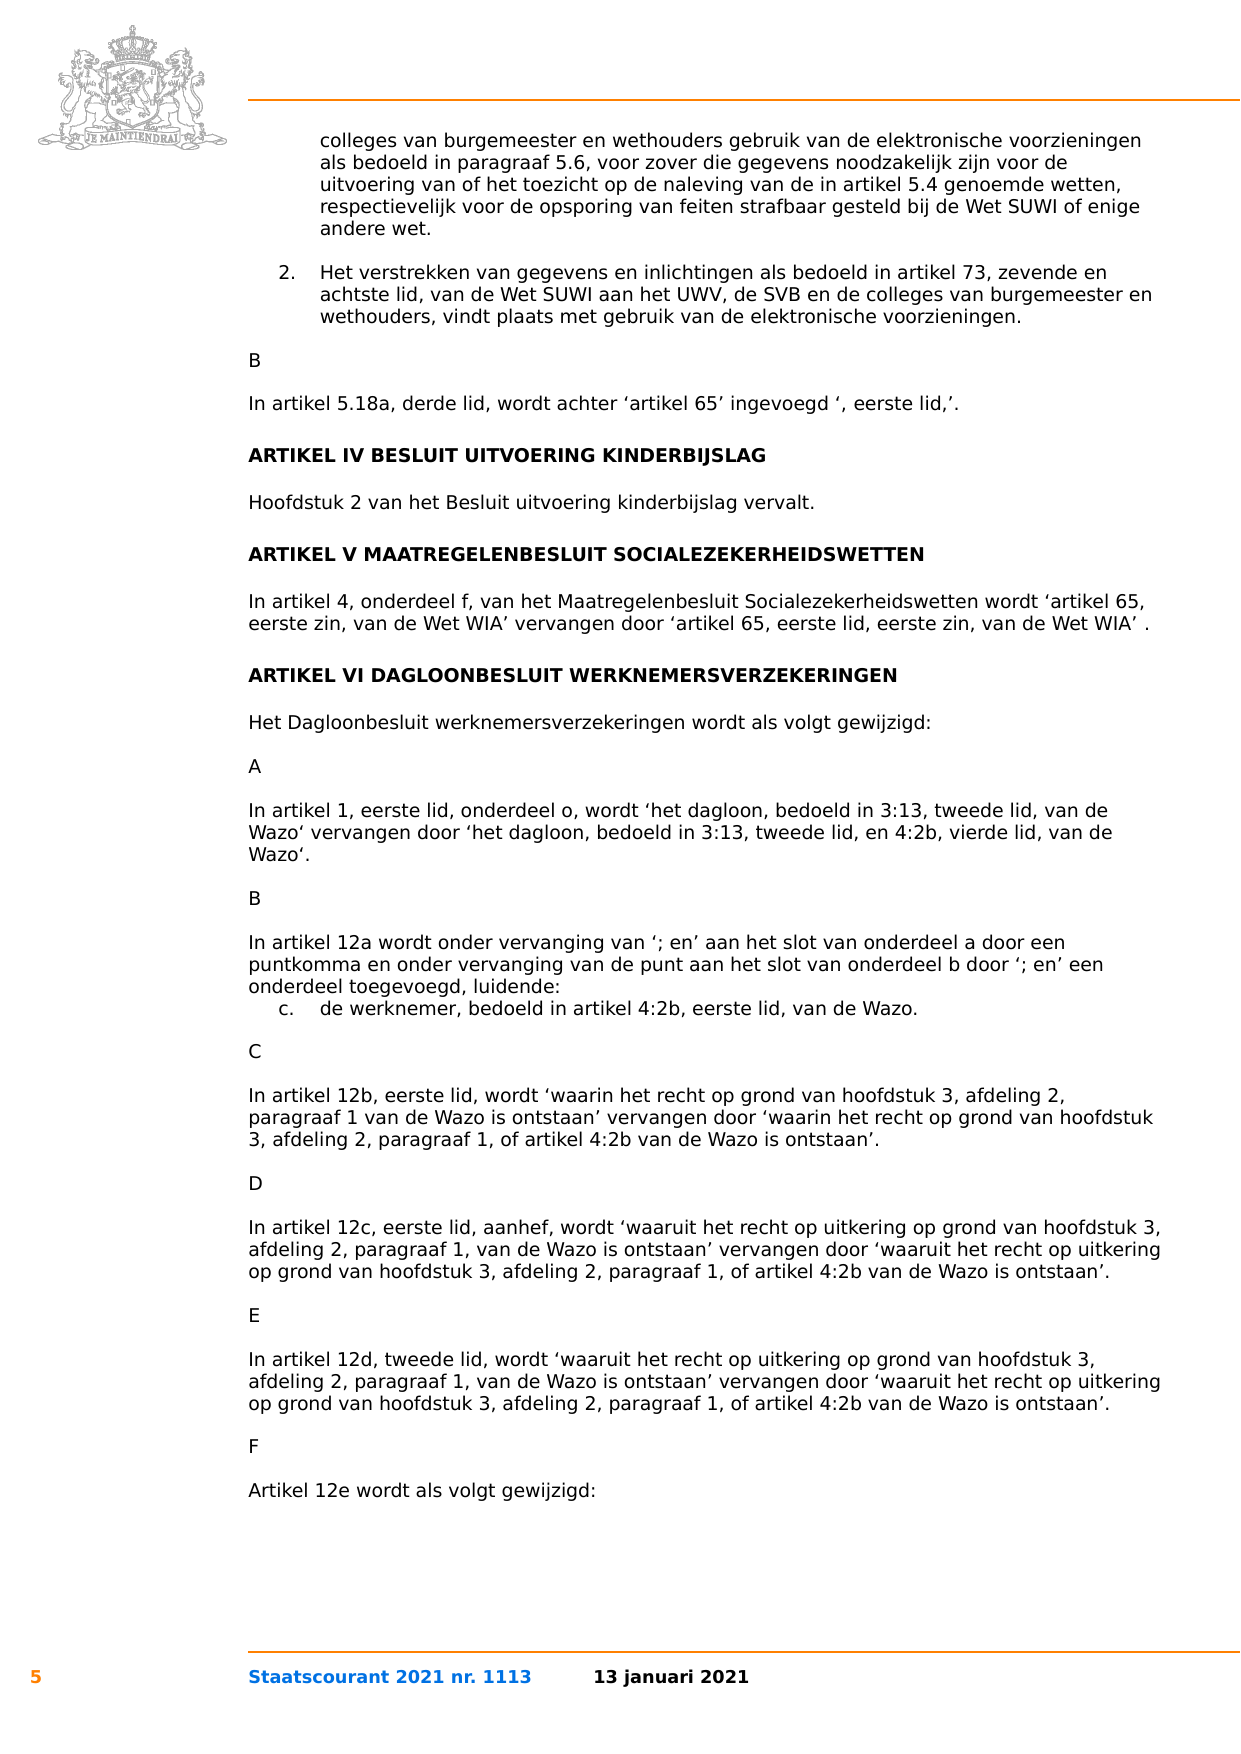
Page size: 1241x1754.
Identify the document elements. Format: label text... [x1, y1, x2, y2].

text In artikel 5.18a, derde lid, wordt achter ‘artikel 65’ ingevoegd ‘, eerste lid,’. [248, 393, 1163, 415]
text In artikel 12c, eerste lid, aanhef, wordt ‘waaruit het recht op uitkering op grond van hoofdstuk 3, afdeling 2, paragraaf 1, van de Wazo is ontstaan’ vervangen door ‘waaruit het recht op uitkering op grond van hoofdstuk 3, afdeling 2, paragraaf 1, of artikel 4:2b van de Wazo is ontstaan’. [248, 1217, 1163, 1283]
text C [248, 1041, 1163, 1063]
subtitle ARTIKEL IV BESLUIT UITVOERING KINDERBIJSLAG [248, 445, 1163, 467]
subtitle ARTIKEL V MAATREGELENBESLUIT SOCIALEZEKERHEIDSWETTEN [248, 544, 1163, 566]
text Hoofdstuk 2 van het Besluit uitvoering kinderbijslag vervalt. [248, 492, 1163, 514]
text A [248, 756, 1163, 778]
text E [248, 1305, 1163, 1327]
text B [248, 349, 1163, 371]
text In artikel 12d, tweede lid, wordt ‘waaruit het recht op uitkering op grond van hoofdstuk 3, afdeling 2, paragraaf 1, van de Wazo is ontstaan’ vervangen door ‘waaruit het recht op uitkering op grond van hoofdstuk 3, afdeling 2, paragraaf 1, of artikel 4:2b van de Wazo is ontstaan’. [248, 1348, 1163, 1414]
text c. de werknemer, bedoeld in artikel 4:2b, eerste lid, van de Wazo. [278, 997, 1163, 1019]
text In artikel 12b, eerste lid, wordt ‘waarin het recht op grond van hoofdstuk 3, afdeling 2, paragraaf 1 van de Wazo is ontstaan’ vervangen door ‘waarin het recht op grond van hoofdstuk 3, afdeling 2, paragraaf 1, of artikel 4:2b van de Wazo is ontstaan’. [248, 1085, 1163, 1151]
text In artikel 12a wordt onder vervanging van ‘; en’ aan het slot van onderdeel a door een puntkomma en onder vervanging van de punt aan het slot van onderdeel b door ‘; en’ een onderdeel toegevoegd, luidende: [248, 932, 1163, 997]
picture [38, 25, 227, 150]
subtitle ARTIKEL VI DAGLOONBESLUIT WERKNEMERSVERZEKERINGEN [248, 665, 1163, 687]
text In artikel 4, onderdeel f, van het Maatregelenbesluit Socialezekerheidswetten wordt ‘artikel 65, eerste zin, van de Wet WIA’ vervangen door ‘artikel 65, eerste lid, eerste zin, van de Wet WIA’ . [248, 591, 1163, 635]
text F [248, 1436, 1163, 1458]
text 2. Het verstrekken van gegevens en inlichtingen als bedoeld in artikel 73, zevende en achtste lid, van de Wet SUWI aan het UWV, de SVB en de colleges van burgemeester en wethouders, vindt plaats met gebruik van de elektronische voorzieningen. [278, 262, 1163, 328]
text colleges van burgemeester en wethouders gebruik van de elektronische voorzieningen als bedoeld in paragraaf 5.6, voor zover die gegevens noodzakelijk zijn voor de uitvoering van of het toezicht op de naleving van de in artikel 5.4 genoemde wetten, respectievelijk voor de opsporing van feiten strafbaar gesteld bij de Wet SUWI of enige andere wet. [278, 130, 1163, 240]
text Het Dagloonbesluit werknemersverzekeringen wordt als volgt gewijzigd: [248, 712, 1163, 734]
text Artikel 12e wordt als volgt gewijzigd: [248, 1480, 1163, 1502]
text D [248, 1173, 1163, 1195]
text In artikel 1, eerste lid, onderdeel o, wordt ‘het dagloon, bedoeld in 3:13, tweede lid, van de Wazo‘ vervangen door ‘het dagloon, bedoeld in 3:13, tweede lid, en 4:2b, vierde lid, van de Wazo‘. [248, 800, 1163, 866]
text B [248, 888, 1163, 910]
